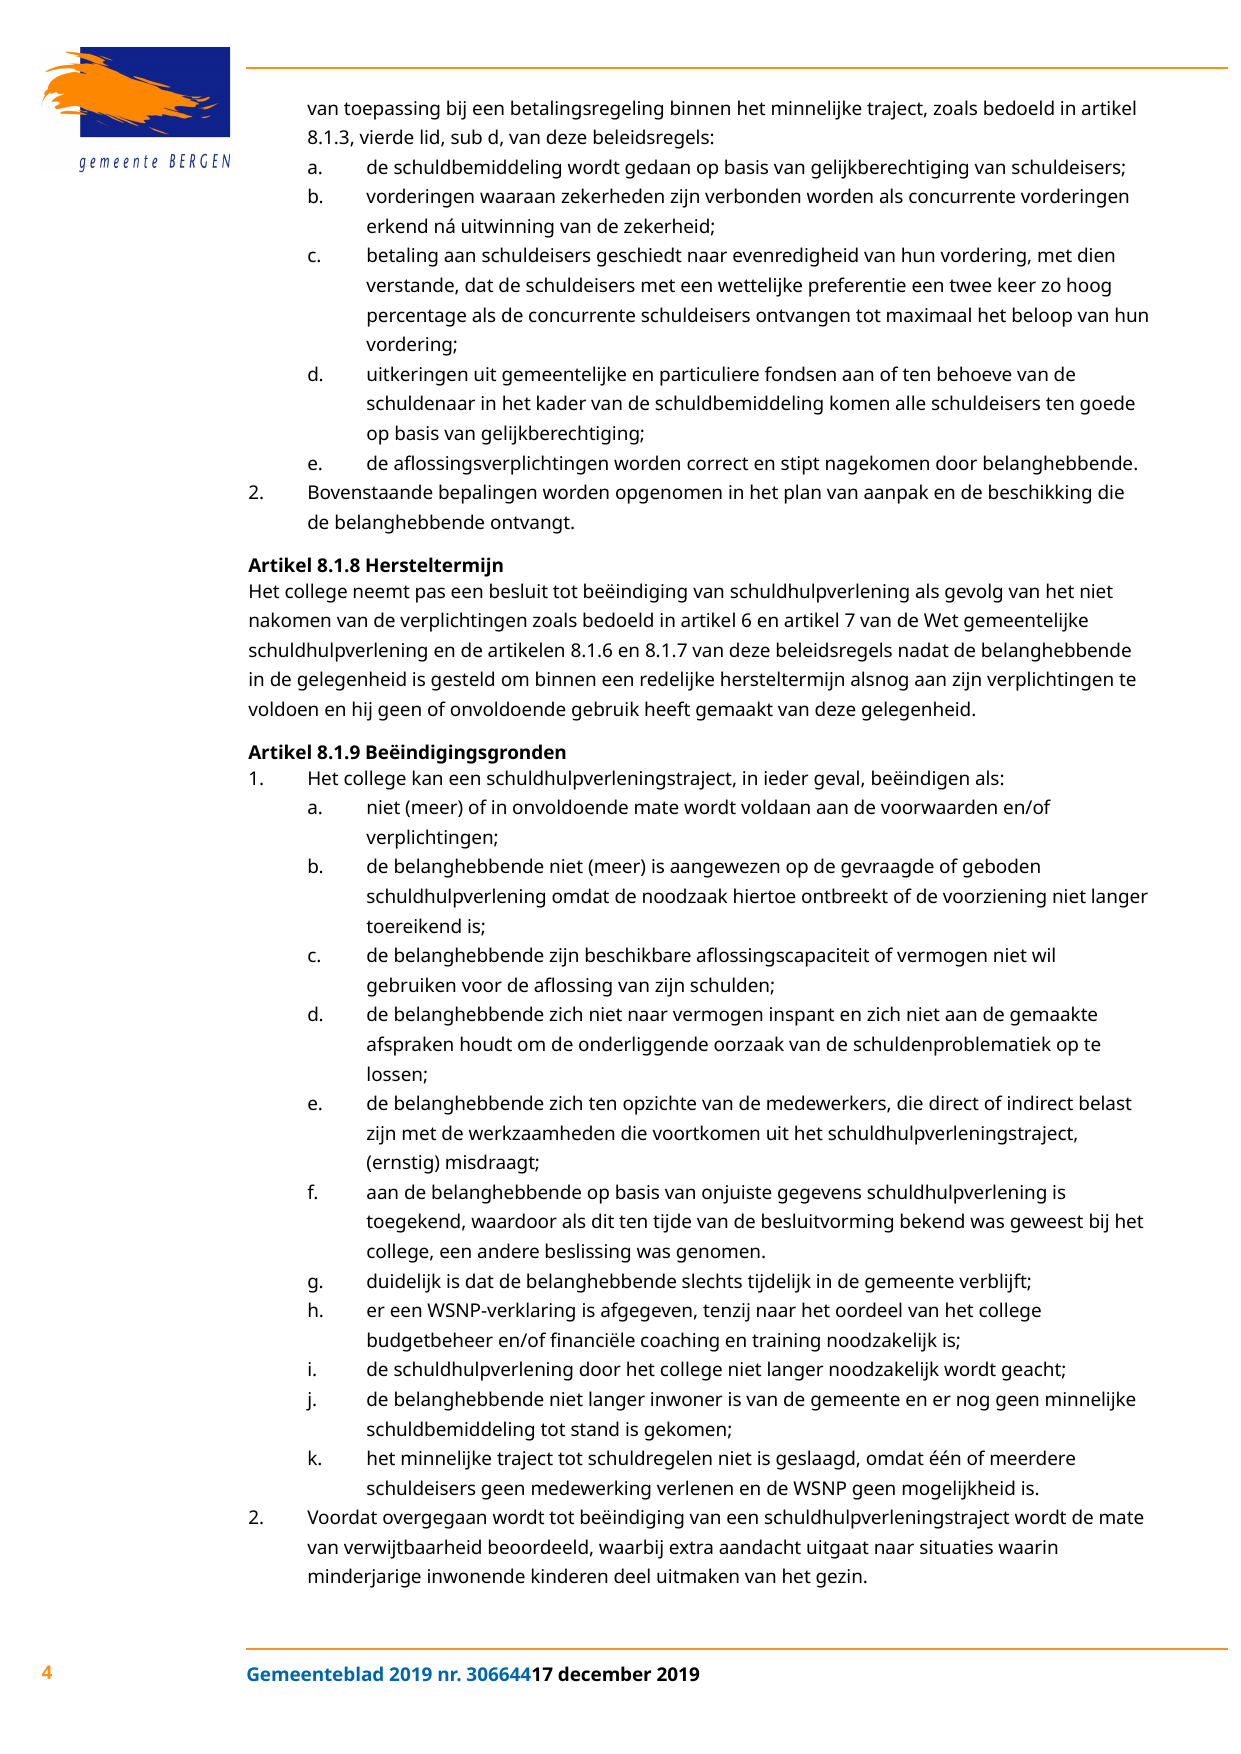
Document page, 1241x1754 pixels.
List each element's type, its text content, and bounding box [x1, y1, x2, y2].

list van toepassing bij een betalingsregeling binnen het minnelijke traject, zoals bedoeld in artikel 8.1.3, vierde lid, sub d, van deze beleidsregels: [248, 95, 1152, 150]
list de schuldhulpverlening door het college niet langer noodzakelijk wordt geacht; [307, 1357, 1152, 1382]
list Het college kan een schuldhulpverleningstraject, in ieder geval, beëindigen als: [248, 765, 1152, 791]
list de schuldbemiddeling wordt gedaan op basis van gelijkberechtiging van schuldeisers; [307, 154, 1152, 180]
list de aflossingsverplichtingen worden correct en stipt nagekomen door belanghebbende. [307, 450, 1152, 476]
list betaling aan schuldeisers geschiedt naar evenredigheid van hun vordering, met dien verstande, dat de schuldeisers met een wettelijke preferentie een twee keer zo hoog percentage als de concurrente schuldeisers ontvangen tot maximaal het beloop van hun vordering; [307, 243, 1152, 357]
text Artikel 8.1.9 Beëindigingsgronden [248, 739, 1152, 765]
list Bovenstaande bepalingen worden opgenomen in het plan van aanpak en de beschikking die de belanghebbende ontvangt. [248, 479, 1152, 535]
list uitkeringen uit gemeentelijke en particuliere fondsen aan of ten behoeve van de schuldenaar in het kader van de schuldbemiddeling komen alle schuldeisers ten goede op basis van gelijkberechtiging; [307, 361, 1152, 446]
picture [41, 47, 231, 172]
list het minnelijke traject tot schuldregelen niet is geslaagd, omdat één of meerdere schuldeisers geen medewerking verlenen en de WSNP geen mogelijkheid is. [307, 1445, 1152, 1501]
list er een WSNP-verklaring is afgegeven, tenzij naar het oordeel van het college budgetbeheer en/of financiële coaching en training noodzakelijk is; [307, 1297, 1152, 1353]
list de belanghebbende niet (meer) is aangewezen op de gevraagde of geboden schuldhulpverlening omdat de noodzaak hiertoe ontbreekt of de voorziening niet langer toereikend is; [307, 854, 1152, 939]
text Artikel 8.1.8 Hersteltermijn [248, 552, 1152, 578]
list aan de belanghebbende op basis van onjuiste gegevens schuldhulpverlening is toegekend, waardoor als dit ten tijde van de besluitvorming bekend was geweest bij het college, een andere beslissing was genomen. [307, 1179, 1152, 1264]
list de belanghebbende niet langer inwoner is van de gemeente en er nog geen minnelijke schuldbemiddeling tot stand is gekomen; [307, 1386, 1152, 1442]
list de belanghebbende zich ten opzichte van de medewerkers, die direct of indirect belast zijn met de werkzaamheden die voortkomen uit het schuldhulpverleningstraject, (ernstig) misdraagt; [307, 1090, 1152, 1175]
text Het college neemt pas een besluit tot beëindiging van schuldhulpverlening als gevolg van het niet nakomen van de verplichtingen zoals bedoeld in artikel 6 en artikel 7 van de Wet gemeentelijke schuldhulpverlening en de artikelen 8.1.6 en 8.1.7 van deze beleidsregels nadat de belanghebbende in de gelegenheid is gesteld om binnen een redelijke hersteltermijn alsnog aan zijn verplichtingen te voldoen en hij geen of onvoldoende gebruik heeft gemaakt van deze gelegenheid. [248, 578, 1152, 722]
list niet (meer) of in onvoldoende mate wordt voldaan aan de voorwaarden en/of verplichtingen; [307, 794, 1152, 850]
list de belanghebbende zijn beschikbare aflossingscapaciteit of vermogen niet wil gebruiken voor de aflossing van zijn schulden; [307, 942, 1152, 998]
list Voordat overgegaan wordt tot beëindiging van een schuldhulpverleningstraject wordt de mate van verwijtbaarheid beoordeeld, waarbij extra aandacht uitgaat naar situaties waarin minderjarige inwonende kinderen deel uitmaken van het gezin. [248, 1504, 1152, 1589]
list duidelijk is dat de belanghebbende slechts tijdelijk in de gemeente verblijft; [307, 1268, 1152, 1294]
list vorderingen waaraan zekerheden zijn verbonden worden als concurrente vorderingen erkend ná uitwinning van de zekerheid; [307, 183, 1152, 239]
list de belanghebbende zich niet naar vermogen inspant en zich niet aan de gemaakte afspraken houdt om de onderliggende oorzaak van de schuldenproblematiek op te lossen; [307, 1002, 1152, 1087]
